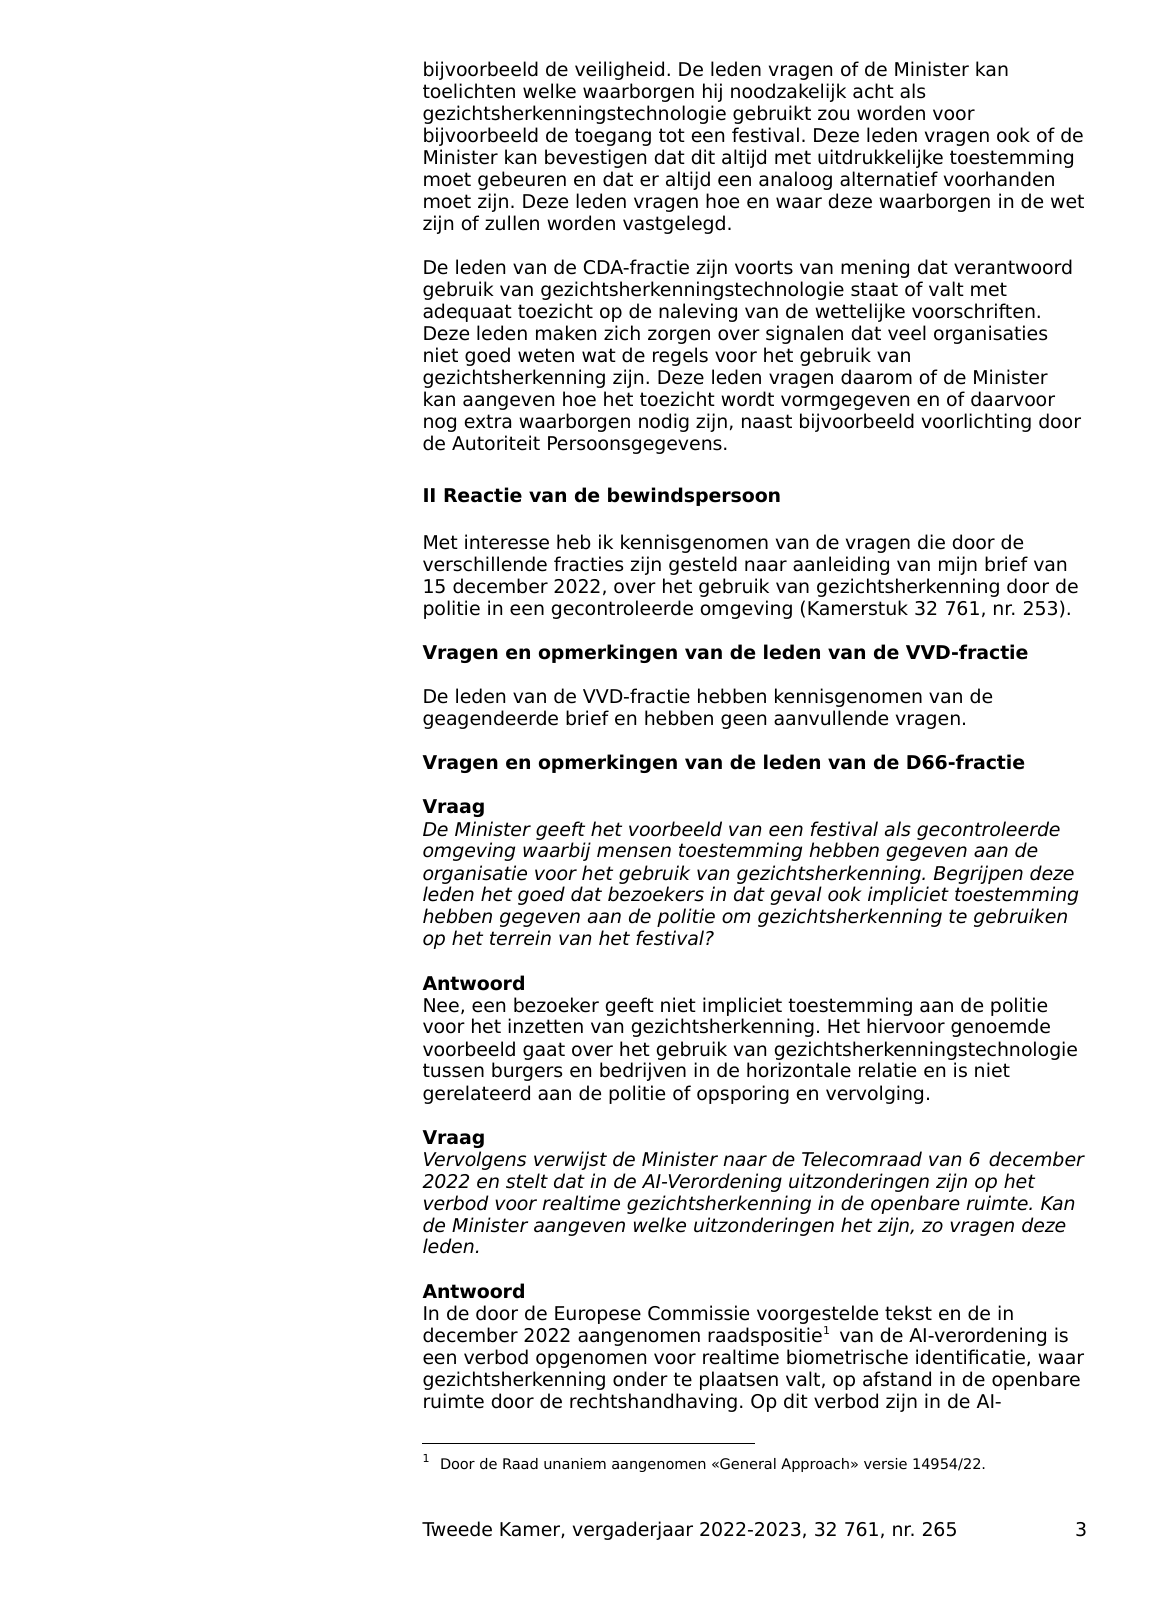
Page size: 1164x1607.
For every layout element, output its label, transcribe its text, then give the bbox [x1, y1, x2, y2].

text De Minister geeft het voorbeeld van een festival als gecontroleerde omgeving waarbij mensen toestemming hebben gegeven aan de organisatie voor het gebruik van gezichtsherkenning. Begrijpen deze leden het goed dat bezoekers in dat geval ook impliciet toestemming hebben gegeven aan de politie om gezichtsherkenning te gebruiken op het terrein van het festival? [422, 818, 1087, 950]
text Antwoord [422, 1281, 1087, 1303]
text De leden van de CDA-fractie zijn voorts van mening dat verantwoord gebruik van gezichtsherkenningstechnologie staat of valt met adequaat toezicht op de naleving van de wettelijke voorschriften. Deze leden maken zich zorgen over signalen dat veel organisaties niet goed weten wat de regels voor het gebruik van gezichtsherkenning zijn. Deze leden vragen daarom of de Minister kan aangeven hoe het toezicht wordt vormgegeven en of daarvoor nog extra waarborgen nodig zijn, naast bijvoorbeeld voorlichting door de Autoriteit Persoonsgegevens. [422, 257, 1087, 455]
text bijvoorbeeld de veiligheid. De leden vragen of de Minister kan toelichten welke waarborgen hij noodzakelijk acht als gezichtsherkenningstechnologie gebruikt zou worden voor bijvoorbeeld de toegang tot een festival. Deze leden vragen ook of de Minister kan bevestigen dat dit altijd met uitdrukkelijke toestemming moet gebeuren en dat er altijd een analoog alternatief voorhanden moet zijn. Deze leden vragen hoe en waar deze waarborgen in de wet zijn of zullen worden vastgelegd. [422, 59, 1087, 235]
text Antwoord [422, 972, 1087, 994]
text In de door de Europese Commissie voorgestelde tekst en de in december 2022 aangenomen raadspositie van de AI-verordening is een verbod opgenomen voor realtime biometrische identificatie, waar gezichtsherkenning onder te plaatsen valt, op afstand in de openbare ruimte door de rechtshandhaving. Op dit verbod zijn in de AI- [422, 1303, 1087, 1412]
subtitle Vragen en opmerkingen van de leden van de D66-fractie [422, 752, 1087, 774]
text Nee, een bezoeker geeft niet impliciet toestemming aan de politie voor het inzetten van gezichtsherkenning. Het hiervoor genoemde voorbeeld gaat over het gebruik van gezichtsherkenningstechnologie tussen burgers en bedrijven in de horizontale relatie en is niet gerelateerd aan de politie of opsporing en vervolging. [422, 994, 1087, 1104]
text De leden van de VVD-fractie hebben kennisgenomen van de geagendeerde brief en hebben geen aanvullende vragen. [422, 686, 1087, 730]
text Door de Raad unaniem aangenomen «General Approach» versie 14954/22. [422, 1452, 1087, 1474]
subtitle II Reactie van de bewindspersoon [422, 485, 1087, 507]
text Vraag [422, 796, 1087, 818]
text Vraag [422, 1127, 1087, 1148]
subtitle Vragen en opmerkingen van de leden van de VVD-fractie [422, 642, 1087, 664]
text Met interesse heb ik kennisgenomen van de vragen die door de verschillende fracties zijn gesteld naar aanleiding van mijn brief van 15 december 2022, over het gebruik van gezichtsherkenning door de politie in een gecontroleerde omgeving (Kamerstuk 32 761, nr. 253). [422, 532, 1087, 620]
text Vervolgens verwijst de Minister naar de Telecomraad van 6 december 2022 en stelt dat in de AI-Verordening uitzonderingen zijn op het verbod voor realtime gezichtsherkenning in de openbare ruimte. Kan de Minister aangeven welke uitzonderingen het zijn, zo vragen deze leden. [422, 1148, 1087, 1258]
